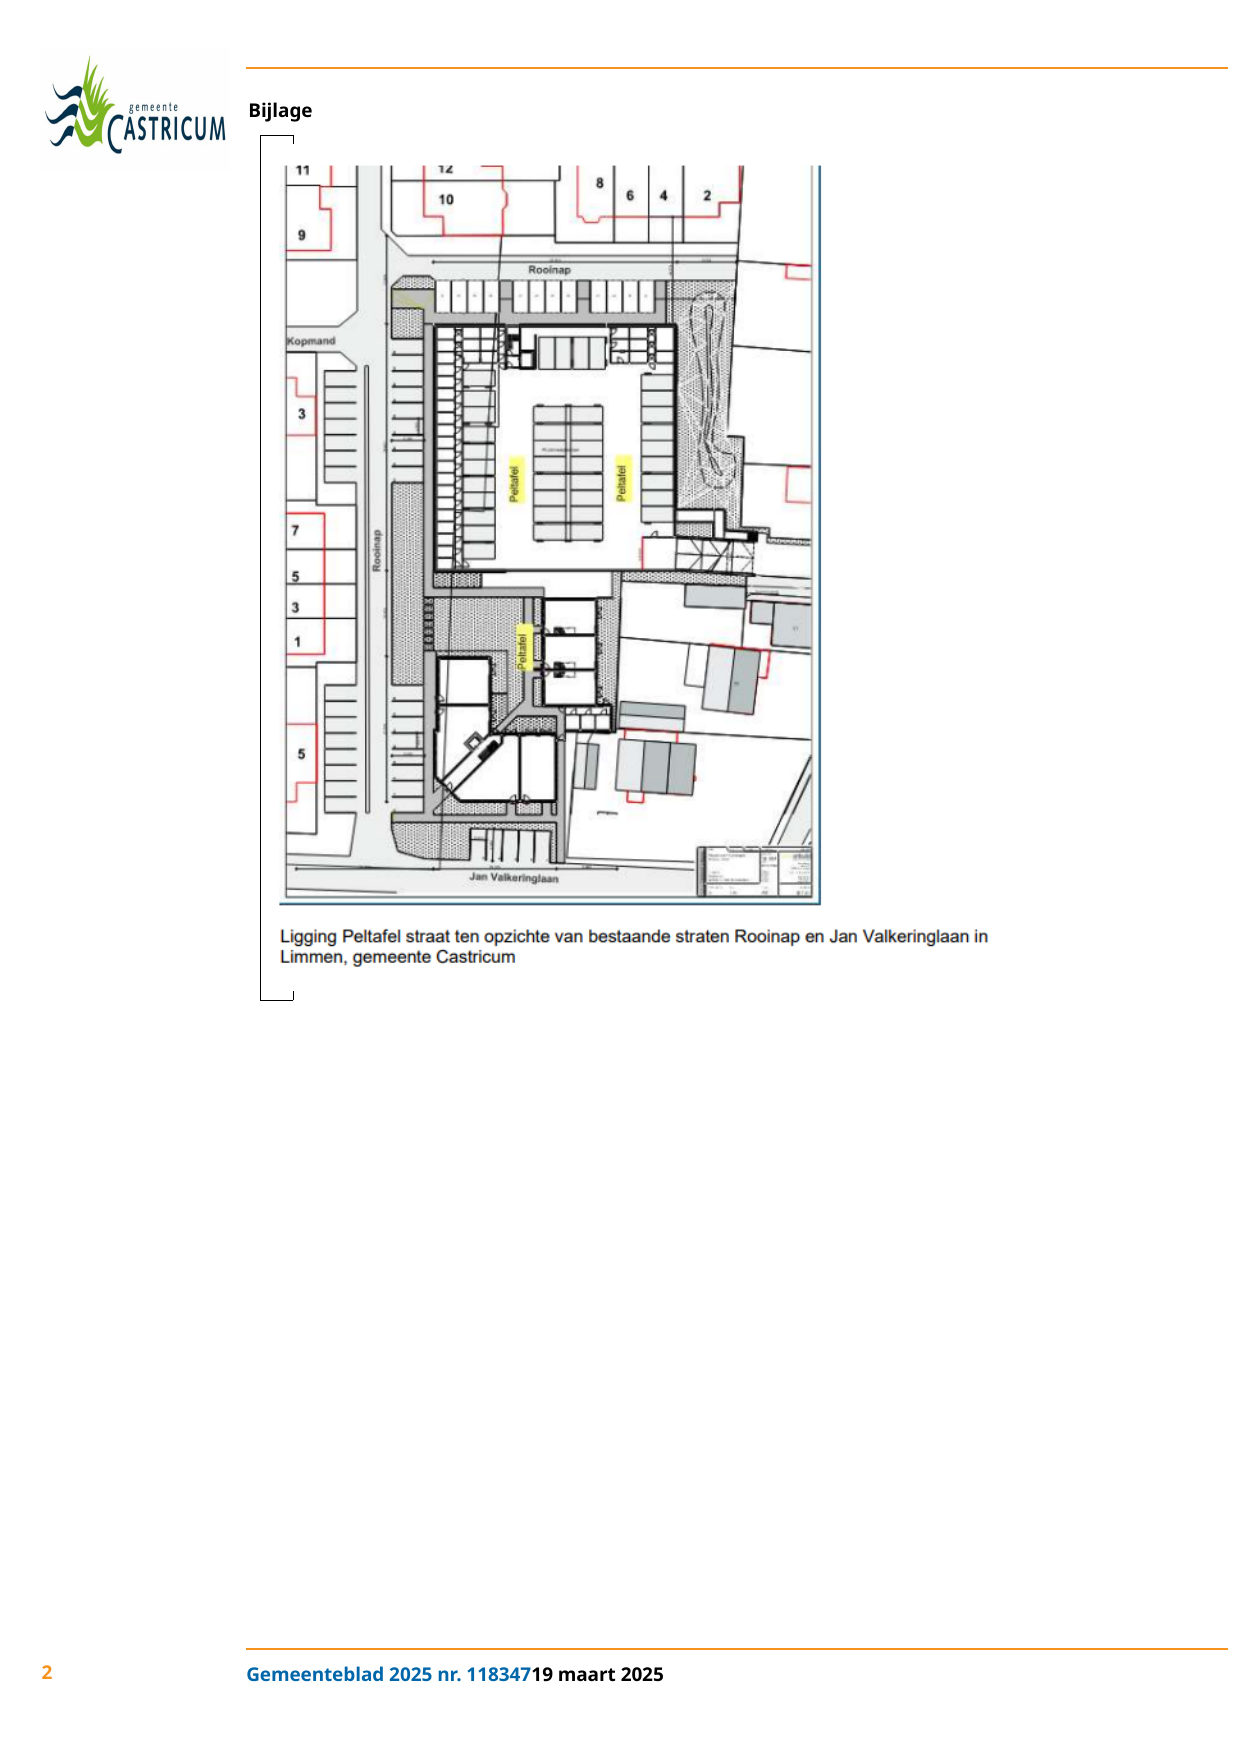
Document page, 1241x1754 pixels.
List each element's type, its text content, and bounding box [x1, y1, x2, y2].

picture [268, 144, 1008, 991]
text Bijlage [248, 95, 1152, 123]
picture [41, 47, 231, 172]
